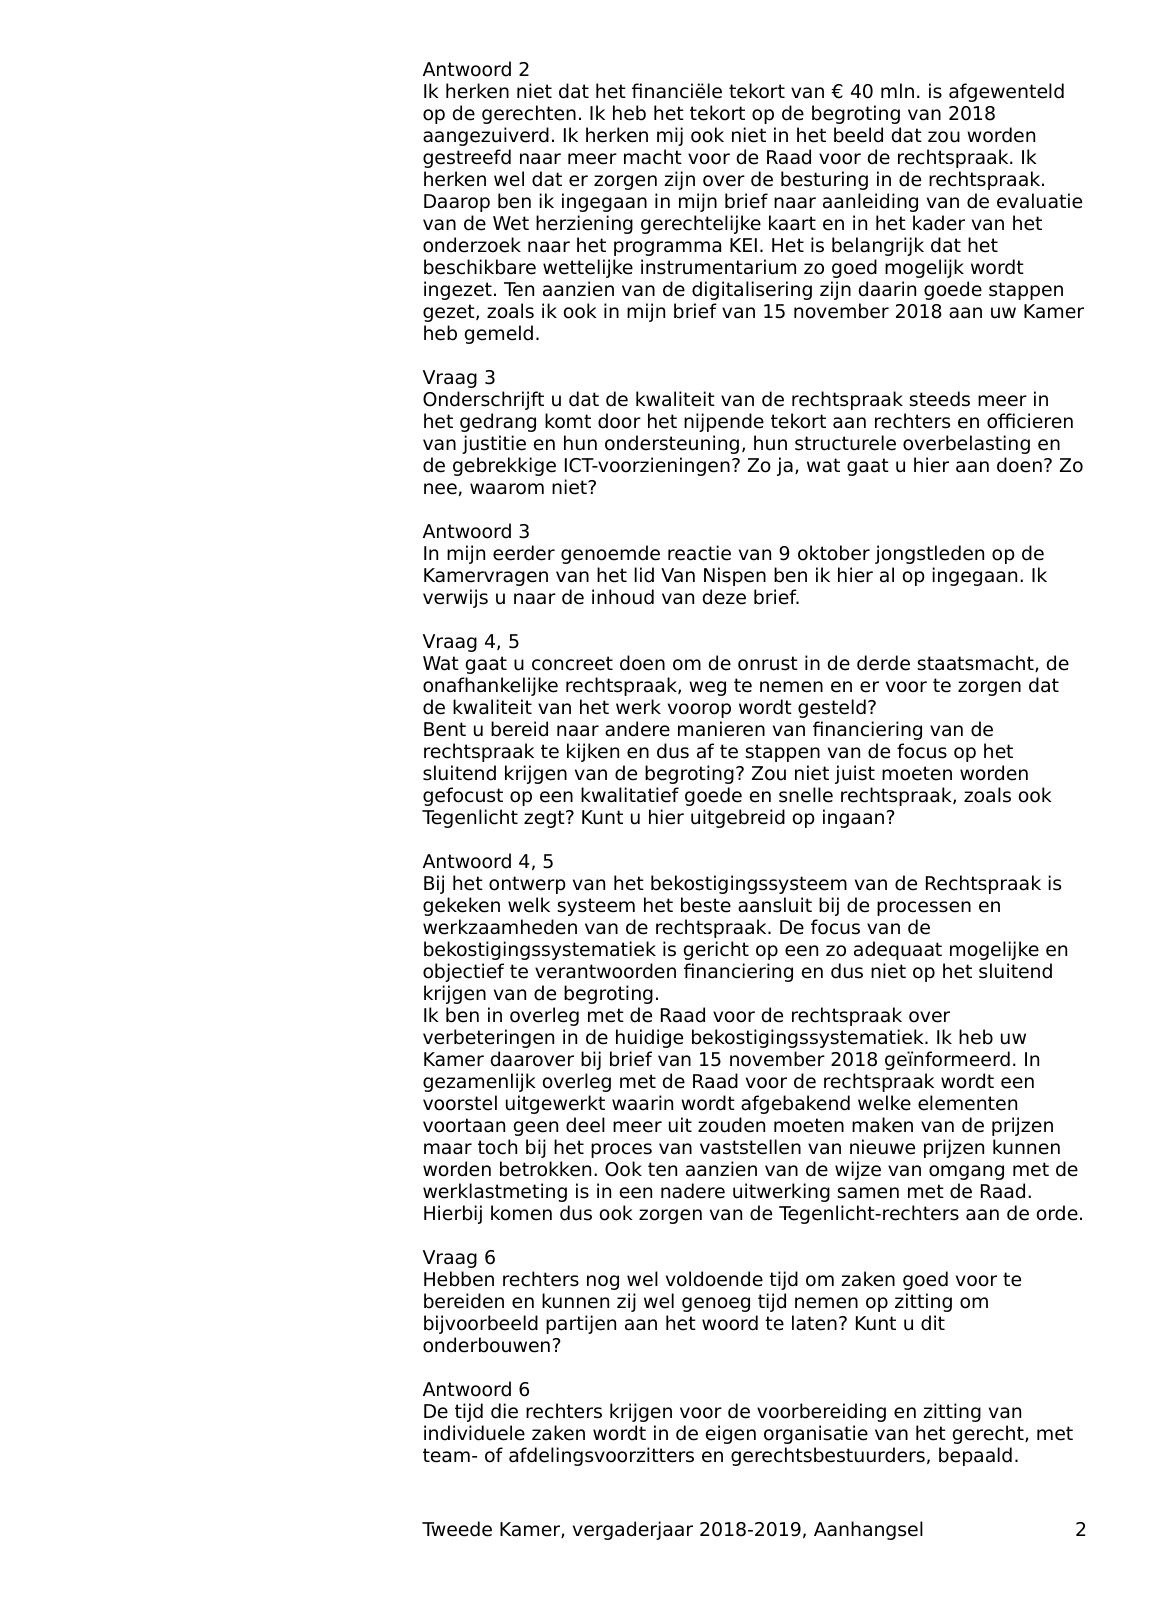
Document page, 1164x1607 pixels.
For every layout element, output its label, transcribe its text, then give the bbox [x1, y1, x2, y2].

text Ik herken niet dat het financiële tekort van € 40 mln. is afgewenteld op de gerechten. Ik heb het tekort op de begroting van 2018 aangezuiverd. Ik herken mij ook niet in het beeld dat zou worden gestreefd naar meer macht voor de Raad voor de rechtspraak. Ik herken wel dat er zorgen zijn over de besturing in de rechtspraak. Daarop ben ik ingegaan in mijn brief naar aanleiding van de evaluatie van de Wet herziening gerechtelijke kaart en in het kader van het onderzoek naar het programma KEI. Het is belangrijk dat het beschikbare wettelijke instrumentarium zo goed mogelijk wordt ingezet. Ten aanzien van de digitalisering zijn daarin goede stappen gezet, zoals ik ook in mijn brief van 15 november 2018 aan uw Kamer heb gemeld. [422, 81, 1087, 345]
text In mijn eerder genoemde reactie van 9 oktober jongstleden op de Kamervragen van het lid Van Nispen ben ik hier al op ingegaan. Ik verwijs u naar de inhoud van deze brief. [422, 543, 1087, 609]
text Onderschrijft u dat de kwaliteit van de rechtspraak steeds meer in het gedrang komt door het nijpende tekort aan rechters en officieren van justitie en hun ondersteuning, hun structurele overbelasting en de gebrekkige ICT-voorzieningen? Zo ja, wat gaat u hier aan doen? Zo nee, waarom niet? [422, 389, 1087, 499]
text Vraag 3 [422, 367, 1087, 389]
text De tijd die rechters krijgen voor de voorbereiding en zitting van individuele zaken wordt in de eigen organisatie van het gerecht, met team- of afdelingsvoorzitters en gerechtsbestuurders, bepaald. [422, 1401, 1087, 1467]
text Vraag 4, 5 [422, 631, 1087, 653]
text Antwoord 3 [422, 521, 1087, 543]
text Bij het ontwerp van het bekostigingssysteem van de Rechtspraak is gekeken welk systeem het beste aansluit bij de processen en werkzaamheden van de rechtspraak. De focus van de bekostigingssystematiek is gericht op een zo adequaat mogelijke en objectief te verantwoorden financiering en dus niet op het sluitend krijgen van de begroting. [422, 873, 1087, 1005]
text Wat gaat u concreet doen om de onrust in de derde staatsmacht, de onafhankelijke rechtspraak, weg te nemen en er voor te zorgen dat de kwaliteit van het werk voorop wordt gesteld? [422, 653, 1087, 719]
text Ik ben in overleg met de Raad voor de rechtspraak over verbeteringen in de huidige bekostigingssystematiek. Ik heb uw Kamer daarover bij brief van 15 november 2018 geïnformeerd. In gezamenlijk overleg met de Raad voor de rechtspraak wordt een voorstel uitgewerkt waarin wordt afgebakend welke elementen voortaan geen deel meer uit zouden moeten maken van de prijzen maar toch bij het proces van vaststellen van nieuwe prijzen kunnen worden betrokken. Ook ten aanzien van de wijze van omgang met de werklastmeting is in een nadere uitwerking samen met de Raad. Hierbij komen dus ook zorgen van de Tegenlicht-rechters aan de orde. [422, 1005, 1087, 1225]
text Antwoord 6 [422, 1379, 1087, 1401]
text Antwoord 2 [422, 59, 1087, 81]
text Vraag 6 [422, 1247, 1087, 1269]
text Hebben rechters nog wel voldoende tijd om zaken goed voor te bereiden en kunnen zij wel genoeg tijd nemen op zitting om bijvoorbeeld partijen aan het woord te laten? Kunt u dit onderbouwen? [422, 1269, 1087, 1357]
text Antwoord 4, 5 [422, 851, 1087, 873]
text Bent u bereid naar andere manieren van financiering van de rechtspraak te kijken en dus af te stappen van de focus op het sluitend krijgen van de begroting? Zou niet juist moeten worden gefocust op een kwalitatief goede en snelle rechtspraak, zoals ook Tegenlicht zegt? Kunt u hier uitgebreid op ingaan? [422, 719, 1087, 829]
